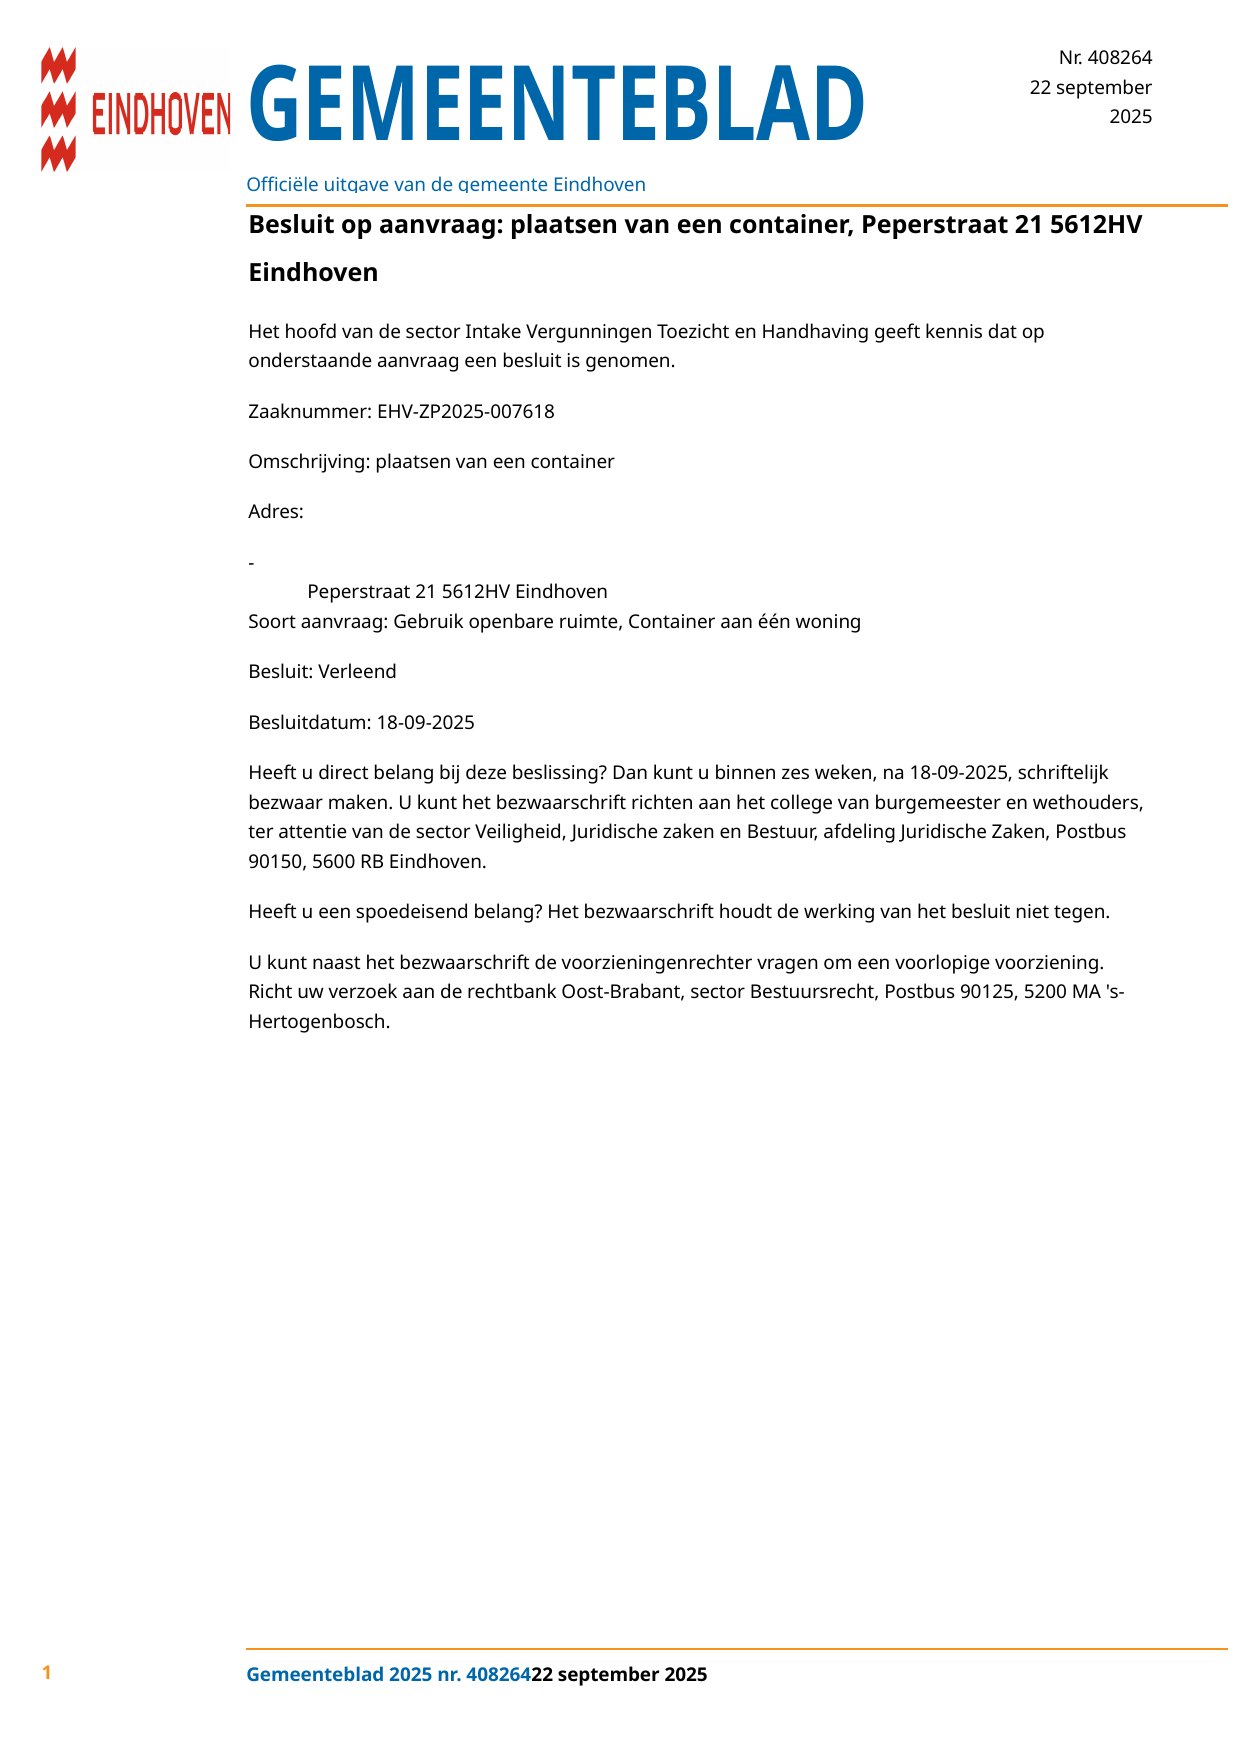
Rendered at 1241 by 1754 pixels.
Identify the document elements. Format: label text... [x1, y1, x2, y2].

text U kunt naast het bezwaarschrift de voorzieningenrechter vragen om een voorlopige voorziening. Richt uw verzoek aan de rechtbank Oost-Brabant, sector Bestuursrecht, Postbus 90125, 5200 MA 's-Hertogenbosch. [248, 949, 1152, 1034]
text Zaaknummer: EHV-ZP2025-007618 [248, 398, 1152, 424]
text Omschrijving: plaatsen van een container [248, 448, 1152, 474]
text Heeft u direct belang bij deze beslissing? Dan kunt u binnen zes weken, na 18-09-2025, schriftelijk bezwaar maken. U kunt het bezwaarschrift richten aan het college van burgemeester en wethouders, ter attentie van de sector Veiligheid, Juridische zaken en Bestuur, afdeling Juridische Zaken, Postbus 90150, 5600 RB Eindhoven. [248, 759, 1152, 874]
text Adres: [248, 499, 1152, 524]
text Soort aanvraag: Gebruik openbare ruimte, Container aan één woning [248, 608, 1152, 634]
text Heeft u een spoedeisend belang? Het bezwaarschrift houdt de werking van het besluit niet tegen. [248, 899, 1152, 924]
list Peperstraat 21 5612HV Eindhoven [248, 579, 1152, 604]
text Besluit: Verleend [248, 659, 1152, 684]
text Besluitdatum: 18-09-2025 [248, 709, 1152, 735]
text Besluit op aanvraag: plaatsen van een container, Peperstraat 21 5612HV Eindhoven [248, 207, 1152, 288]
text Het hoofd van de sector Intake Vergunningen Toezicht en Handhaving geeft kennis dat op onderstaande aanvraag een besluit is genomen. [248, 318, 1152, 373]
picture [41, 47, 231, 172]
